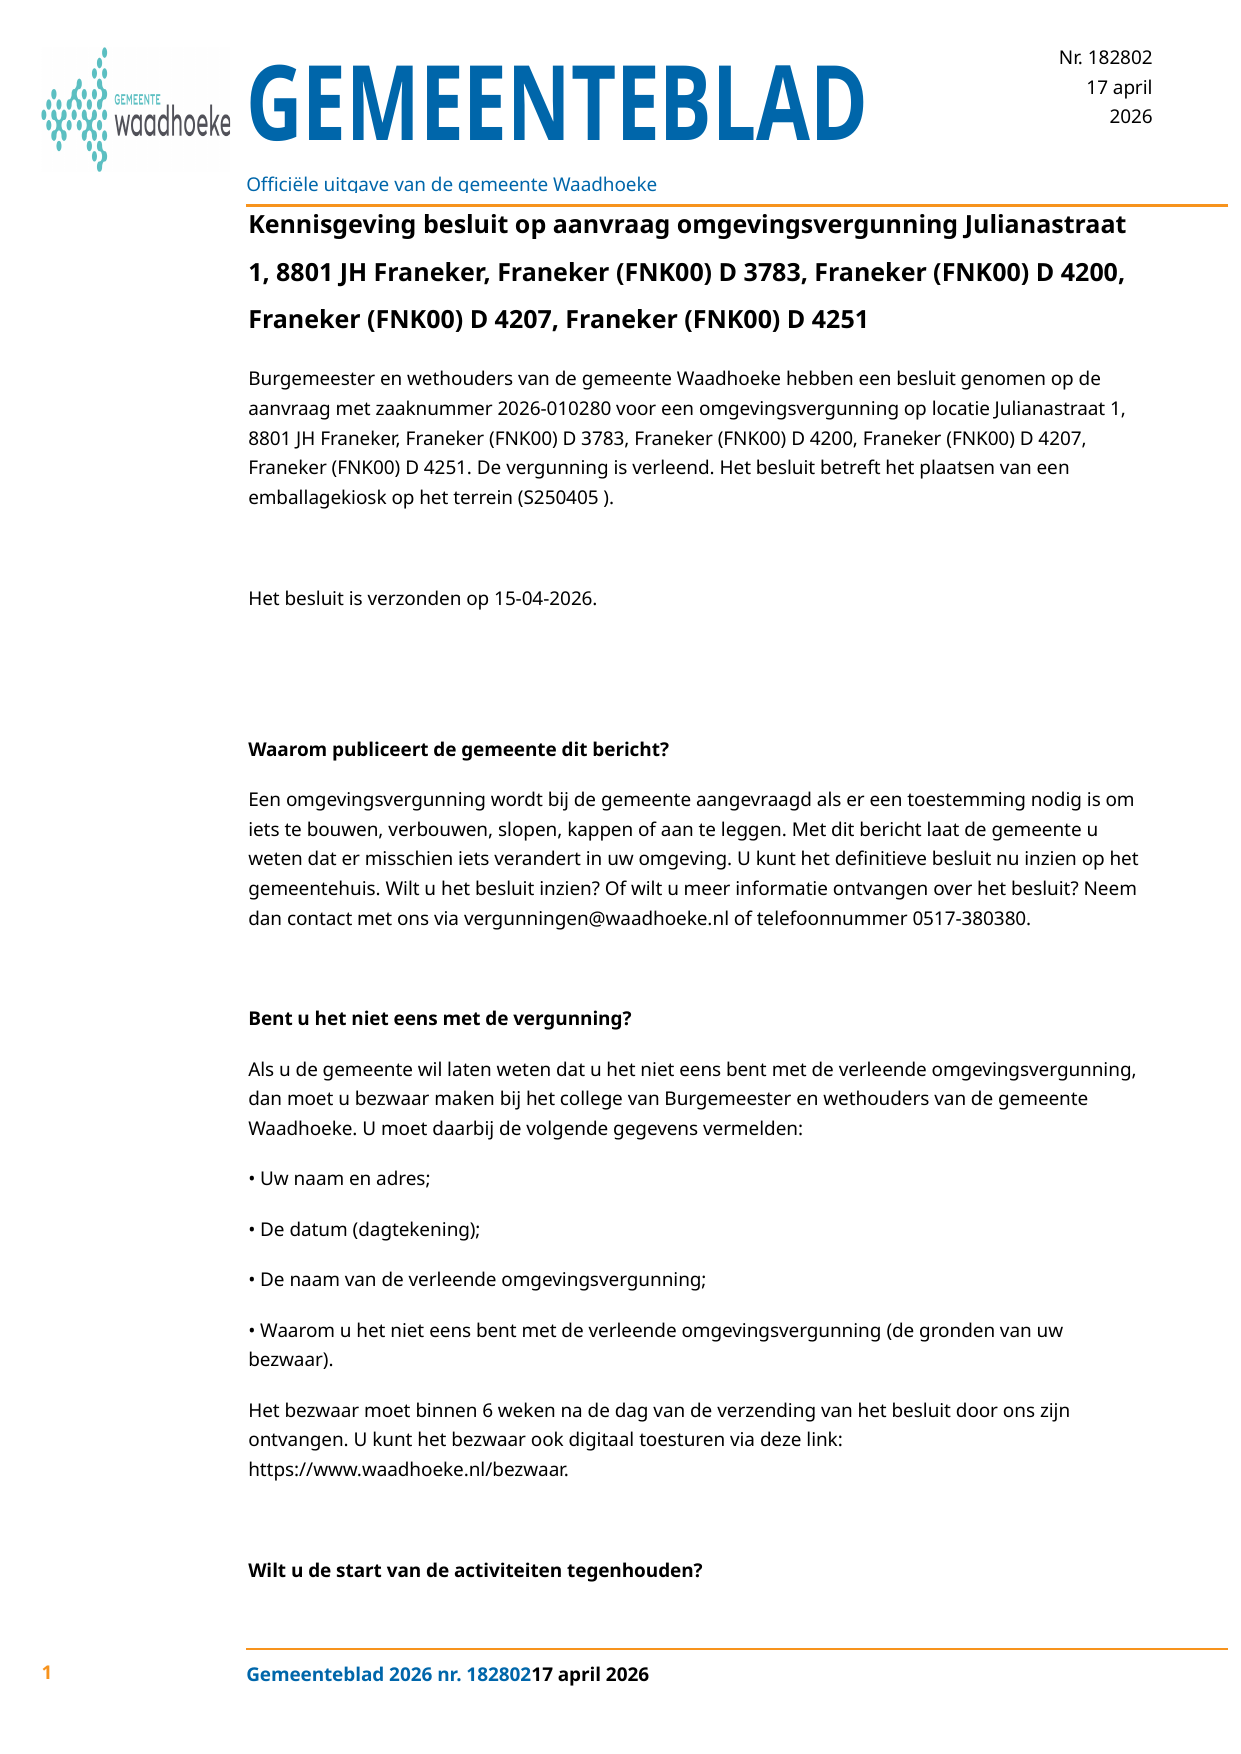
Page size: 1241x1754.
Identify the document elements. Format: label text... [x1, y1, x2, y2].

text • Waarom u het niet eens bent met de verleende omgevingsvergunning (de gronden van uw bezwaar). [248, 1317, 1152, 1372]
text Waarom publiceert de gemeente dit bericht? [248, 736, 1152, 762]
text Een omgevingsvergunning wordt bij de gemeente aangevraagd als er een toestemming nodig is om iets te bouwen, verbouwen, slopen, kappen of aan te leggen. Met dit bericht laat de gemeente u weten dat er misschien iets verandert in uw omgeving. U kunt het definitieve besluit nu inzien op het gemeentehuis. Wilt u het besluit inzien? Of wilt u meer informatie ontvangen over het besluit? Neem dan contact met ons via vergunningen@waadhoeke.nl of telefoonnummer 0517-380380. [248, 786, 1152, 930]
text • De datum (dagtekening); [248, 1216, 1152, 1242]
text • De naam van de verleende omgevingsvergunning; [248, 1266, 1152, 1292]
text Bent u het niet eens met de vergunning? [248, 1006, 1152, 1031]
picture [41, 47, 231, 172]
text Wilt u de start van de activiteiten tegenhouden? [248, 1557, 1152, 1582]
text Het besluit is verzonden op 15-04-2026. [248, 585, 1152, 610]
text Als u de gemeente wil laten weten dat u het niet eens bent met de verleende omgevingsvergunning, dan moet u bezwaar maken bij het college van Burgemeester en wethouders van de gemeente Waadhoeke. U moet daarbij de volgende gegevens vermelden: [248, 1056, 1152, 1141]
text Kennisgeving besluit op aanvraag omgevingsvergunning Julianastraat 1, 8801 JH Franeker, Franeker (FNK00) D 3783, Franeker (FNK00) D 4200, Franeker (FNK00) D 4207, Franeker (FNK00) D 4251 [248, 207, 1152, 336]
text Het bezwaar moet binnen 6 weken na de dag van de verzending van het besluit door ons zijn ontvangen. U kunt het bezwaar ook digitaal toesturen via deze link: https://www.waadhoeke.nl/bezwaar. [248, 1397, 1152, 1482]
text • Uw naam en adres; [248, 1166, 1152, 1191]
text Burgemeester en wethouders van de gemeente Waadhoeke hebben een besluit genomen op de aanvraag met zaaknummer 2026-010280 voor een omgevingsvergunning op locatie Julianastraat 1, 8801 JH Franeker, Franeker (FNK00) D 3783, Franeker (FNK00) D 4200, Franeker (FNK00) D 4207, Franeker (FNK00) D 4251. De vergunning is verleend. Het besluit betreft het plaatsen van een emballagekiosk op het terrein (S250405 ). [248, 366, 1152, 509]
